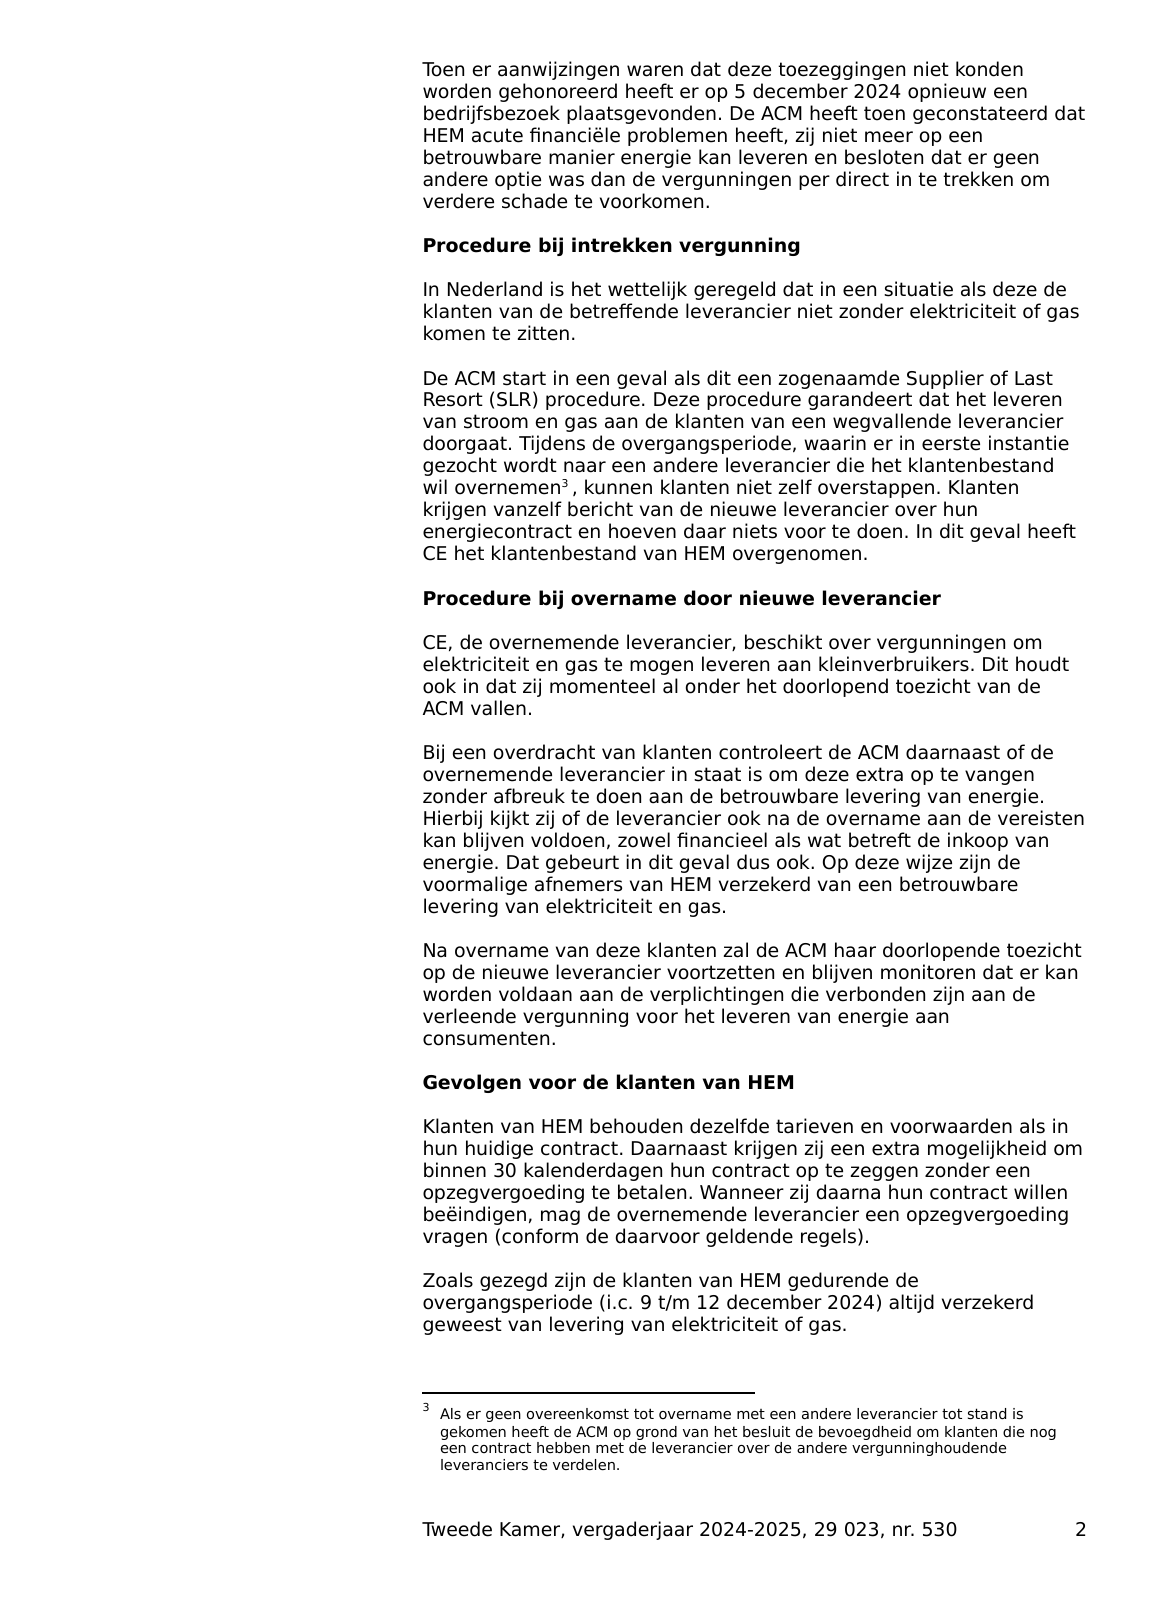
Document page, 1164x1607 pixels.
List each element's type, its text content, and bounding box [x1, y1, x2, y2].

text Als er geen overeenkomst tot overname met een andere leverancier tot stand is gekomen heeft de ACM op grond van het besluit de bevoegdheid om klanten die nog een contract hebben met de leverancier over de andere vergunninghoudende leveranciers te verdelen. [422, 1402, 1087, 1474]
text Toen er aanwijzingen waren dat deze toezeggingen niet konden worden gehonoreerd heeft er op 5 december 2024 opnieuw een bedrijfsbezoek plaatsgevonden. De ACM heeft toen geconstateerd dat HEM acute financiële problemen heeft, zij niet meer op een betrouwbare manier energie kan leveren en besloten dat er geen andere optie was dan de vergunningen per direct in te trekken om verdere schade te voorkomen. [422, 59, 1087, 213]
text Zoals gezegd zijn de klanten van HEM gedurende de overgangsperiode (i.c. 9 t/m 12 december 2024) altijd verzekerd geweest van levering van elektriciteit of gas. [422, 1270, 1087, 1336]
text CE, de overnemende leverancier, beschikt over vergunningen om elektriciteit en gas te mogen leveren aan kleinverbruikers. Dit houdt ook in dat zij momenteel al onder het doorlopend toezicht van de ACM vallen. [422, 632, 1087, 719]
subtitle Procedure bij intrekken vergunning [422, 235, 1087, 257]
subtitle Gevolgen voor de klanten van HEM [422, 1072, 1087, 1094]
text Bij een overdracht van klanten controleert de ACM daarnaast of de overnemende leverancier in staat is om deze extra op te vangen zonder afbreuk te doen aan de betrouwbare levering van energie. Hierbij kijkt zij of de leverancier ook na de overname aan de vereisten kan blijven voldoen, zowel financieel als wat betreft de inkoop van energie. Dat gebeurt in dit geval dus ook. Op deze wijze zijn de voormalige afnemers van HEM verzekerd van een betrouwbare levering van elektriciteit en gas. [422, 742, 1087, 917]
text Na overname van deze klanten zal de ACM haar doorlopende toezicht op de nieuwe leverancier voortzetten en blijven monitoren dat er kan worden voldaan aan de verplichtingen die verbonden zijn aan de verleende vergunning voor het leveren van energie aan consumenten. [422, 940, 1087, 1049]
text Procedure bij overname door nieuwe leverancier [422, 587, 1087, 609]
text In Nederland is het wettelijk geregeld dat in een situatie als deze de klanten van de betreffende leverancier niet zonder elektriciteit of gas komen te zitten. [422, 279, 1087, 345]
text De ACM start in een geval als dit een zogenaamde Supplier of Last Resort (SLR) procedure. Deze procedure garandeert dat het leveren van stroom en gas aan de klanten van een wegvallende leverancier doorgaat. Tijdens de overgangsperiode, waarin er in eerste instantie gezocht wordt naar een andere leverancier die het klantenbestand wil overnemen, kunnen klanten niet zelf overstappen. Klanten krijgen vanzelf bericht van de nieuwe leverancier over hun energiecontract en hoeven daar niets voor te doen. In dit geval heeft CE het klantenbestand van HEM overgenomen. [422, 367, 1087, 565]
text Klanten van HEM behouden dezelfde tarieven en voorwaarden als in hun huidige contract. Daarnaast krijgen zij een extra mogelijkheid om binnen 30 kalenderdagen hun contract op te zeggen zonder een opzegvergoeding te betalen. Wanneer zij daarna hun contract willen beëindigen, mag de overnemende leverancier een opzegvergoeding vragen (conform de daarvoor geldende regels). [422, 1116, 1087, 1248]
